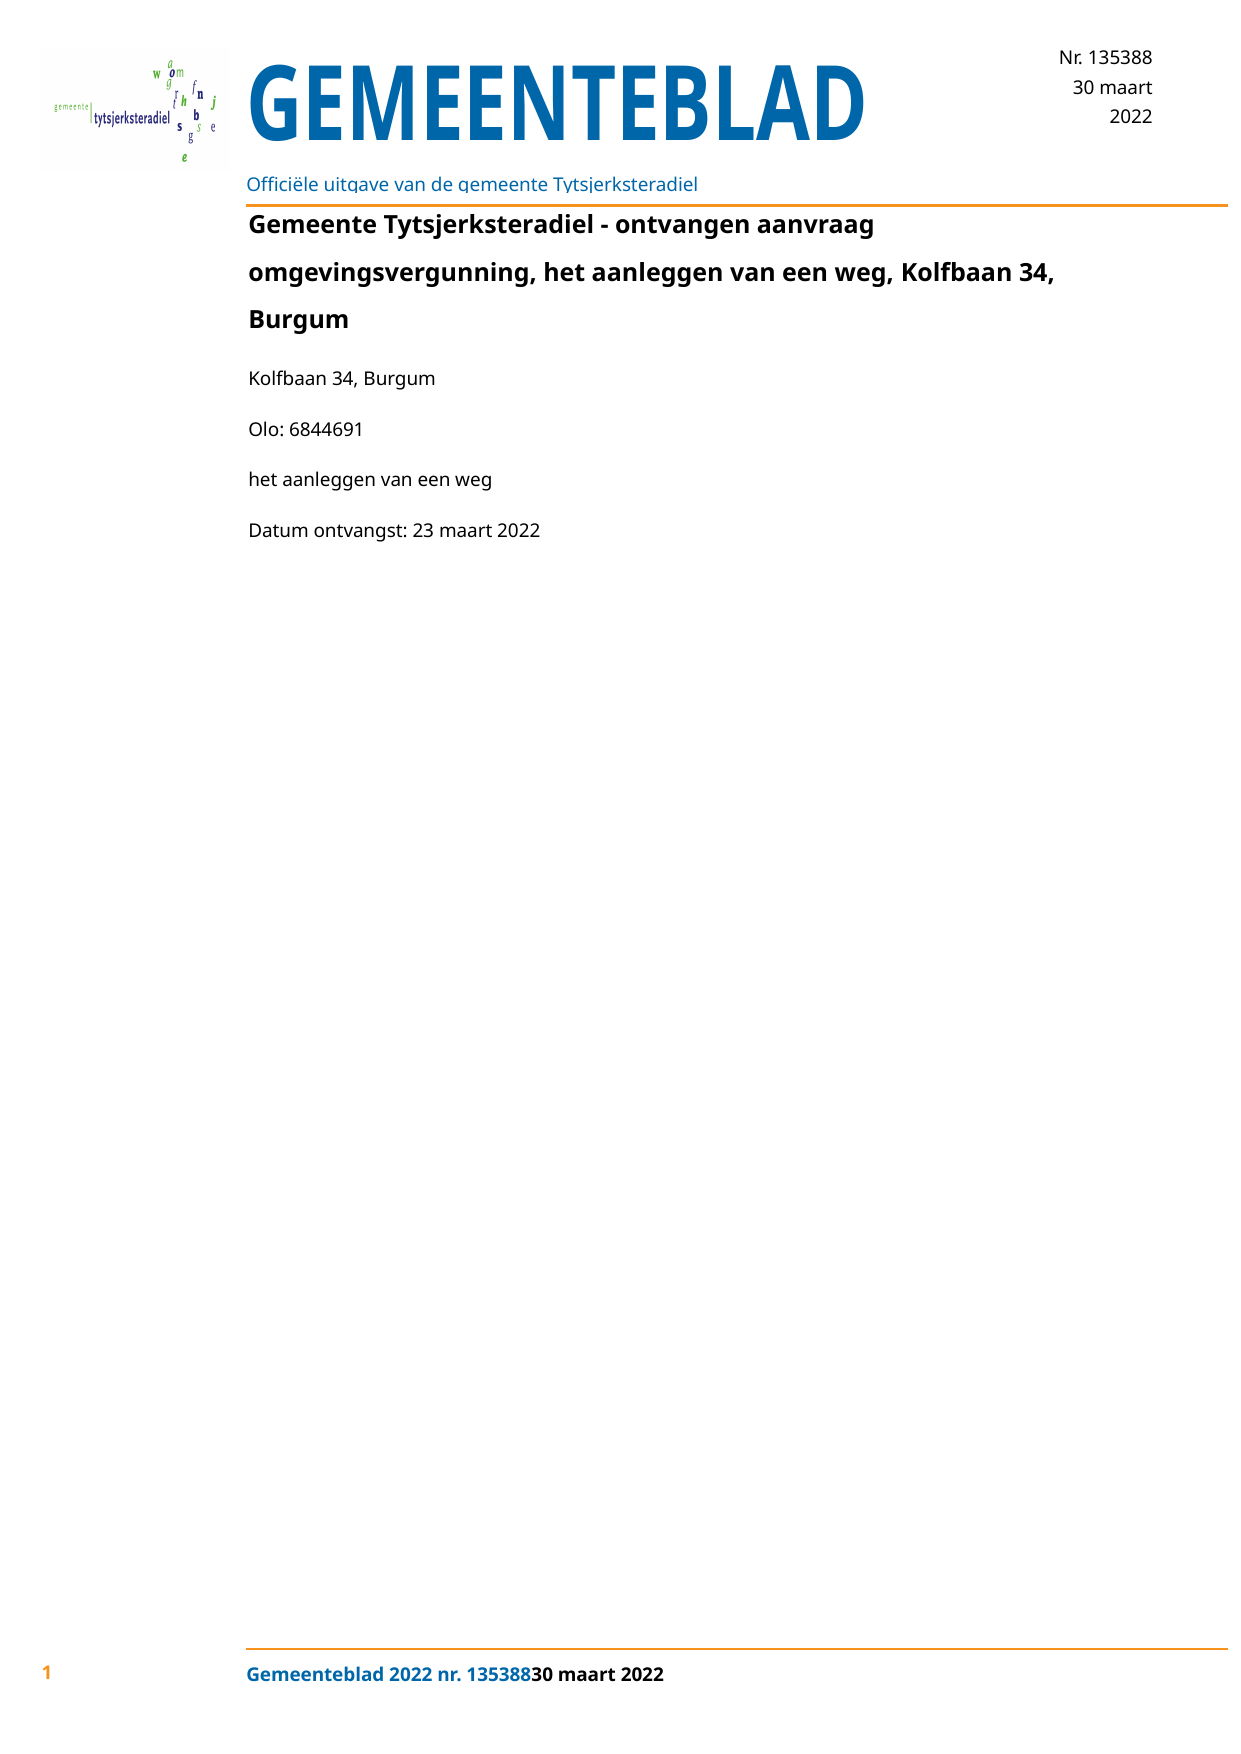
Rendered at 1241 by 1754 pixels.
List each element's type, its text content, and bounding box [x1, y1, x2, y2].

text Olo: 6844691 [248, 416, 1152, 442]
text Kolfbaan 34, Burgum [248, 366, 1152, 391]
text het aanleggen van een weg [248, 466, 1152, 492]
picture [41, 47, 231, 172]
text Datum ontvangst: 23 maart 2022 [248, 517, 1152, 542]
text Gemeente Tytsjerksteradiel - ontvangen aanvraag omgevingsvergunning, het aanleggen van een weg, Kolfbaan 34, Burgum [248, 207, 1152, 336]
